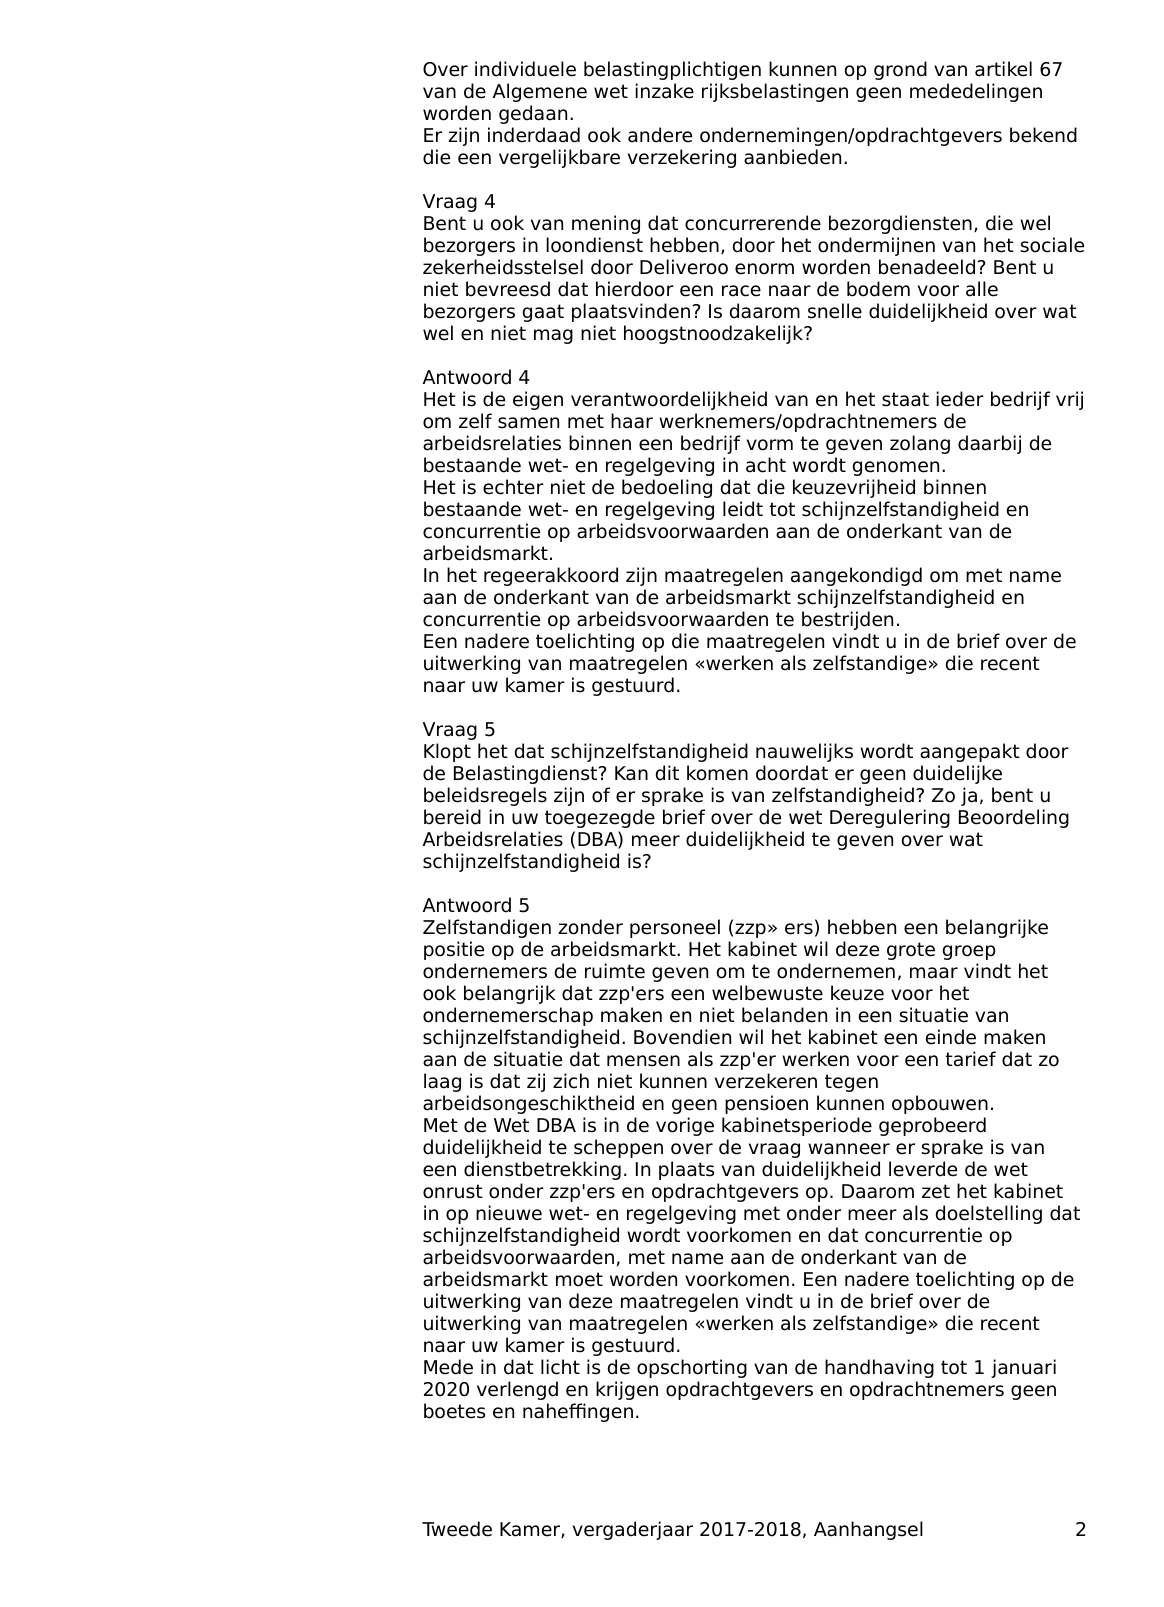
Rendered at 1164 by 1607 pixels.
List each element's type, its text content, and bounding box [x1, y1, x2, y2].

text Vraag 5 [422, 719, 1087, 741]
text Het is de eigen verantwoordelijkheid van en het staat ieder bedrijf vrij om zelf samen met haar werknemers/opdrachtnemers de arbeidsrelaties binnen een bedrijf vorm te geven zolang daarbij de bestaande wet- en regelgeving in acht wordt genomen. [422, 389, 1087, 477]
text Vraag 4 [422, 191, 1087, 213]
text Het is echter niet de bedoeling dat die keuzevrijheid binnen bestaande wet- en regelgeving leidt tot schijnzelfstandigheid en concurrentie op arbeidsvoorwaarden aan de onderkant van de arbeidsmarkt. [422, 477, 1087, 565]
text Mede in dat licht is de opschorting van de handhaving tot 1 januari 2020 verlengd en krijgen opdrachtgevers en opdrachtnemers geen boetes en naheffingen. [422, 1357, 1087, 1423]
text Er zijn inderdaad ook andere ondernemingen/opdrachtgevers bekend die een vergelijkbare verzekering aanbieden. [422, 125, 1087, 169]
text Een nadere toelichting op die maatregelen vindt u in de brief over de uitwerking van maatregelen «werken als zelfstandige» die recent naar uw kamer is gestuurd. [422, 631, 1087, 697]
text Met de Wet DBA is in de vorige kabinetsperiode geprobeerd duidelijkheid te scheppen over de vraag wanneer er sprake is van een dienstbetrekking. In plaats van duidelijkheid leverde de wet onrust onder zzp'ers en opdrachtgevers op. Daarom zet het kabinet in op nieuwe wet- en regelgeving met onder meer als doelstelling dat schijnzelfstandigheid wordt voorkomen en dat concurrentie op arbeidsvoorwaarden, met name aan de onderkant van de arbeidsmarkt moet worden voorkomen. Een nadere toelichting op de uitwerking van deze maatregelen vindt u in de brief over de uitwerking van maatregelen «werken als zelfstandige» die recent naar uw kamer is gestuurd. [422, 1115, 1087, 1357]
text Antwoord 4 [422, 367, 1087, 389]
text Antwoord 5 [422, 895, 1087, 917]
text Zelfstandigen zonder personeel (zzp» ers) hebben een belangrijke positie op de arbeidsmarkt. Het kabinet wil deze grote groep ondernemers de ruimte geven om te ondernemen, maar vindt het ook belangrijk dat zzp'ers een welbewuste keuze voor het ondernemerschap maken en niet belanden in een situatie van schijnzelfstandigheid. Bovendien wil het kabinet een einde maken aan de situatie dat mensen als zzp'er werken voor een tarief dat zo laag is dat zij zich niet kunnen verzekeren tegen arbeidsongeschiktheid en geen pensioen kunnen opbouwen. [422, 917, 1087, 1115]
text Over individuele belastingplichtigen kunnen op grond van artikel 67 van de Algemene wet inzake rijksbelastingen geen mededelingen worden gedaan. [422, 59, 1087, 125]
text Klopt het dat schijnzelfstandigheid nauwelijks wordt aangepakt door de Belastingdienst? Kan dit komen doordat er geen duidelijke beleidsregels zijn of er sprake is van zelfstandigheid? Zo ja, bent u bereid in uw toegezegde brief over de wet Deregulering Beoordeling Arbeidsrelaties (DBA) meer duidelijkheid te geven over wat schijnzelfstandigheid is? [422, 741, 1087, 873]
text Bent u ook van mening dat concurrerende bezorgdiensten, die wel bezorgers in loondienst hebben, door het ondermijnen van het sociale zekerheidsstelsel door Deliveroo enorm worden benadeeld? Bent u niet bevreesd dat hierdoor een race naar de bodem voor alle bezorgers gaat plaatsvinden? Is daarom snelle duidelijkheid over wat wel en niet mag niet hoogstnoodzakelijk? [422, 213, 1087, 345]
text In het regeerakkoord zijn maatregelen aangekondigd om met name aan de onderkant van de arbeidsmarkt schijnzelfstandigheid en concurrentie op arbeidsvoorwaarden te bestrijden. [422, 565, 1087, 631]
